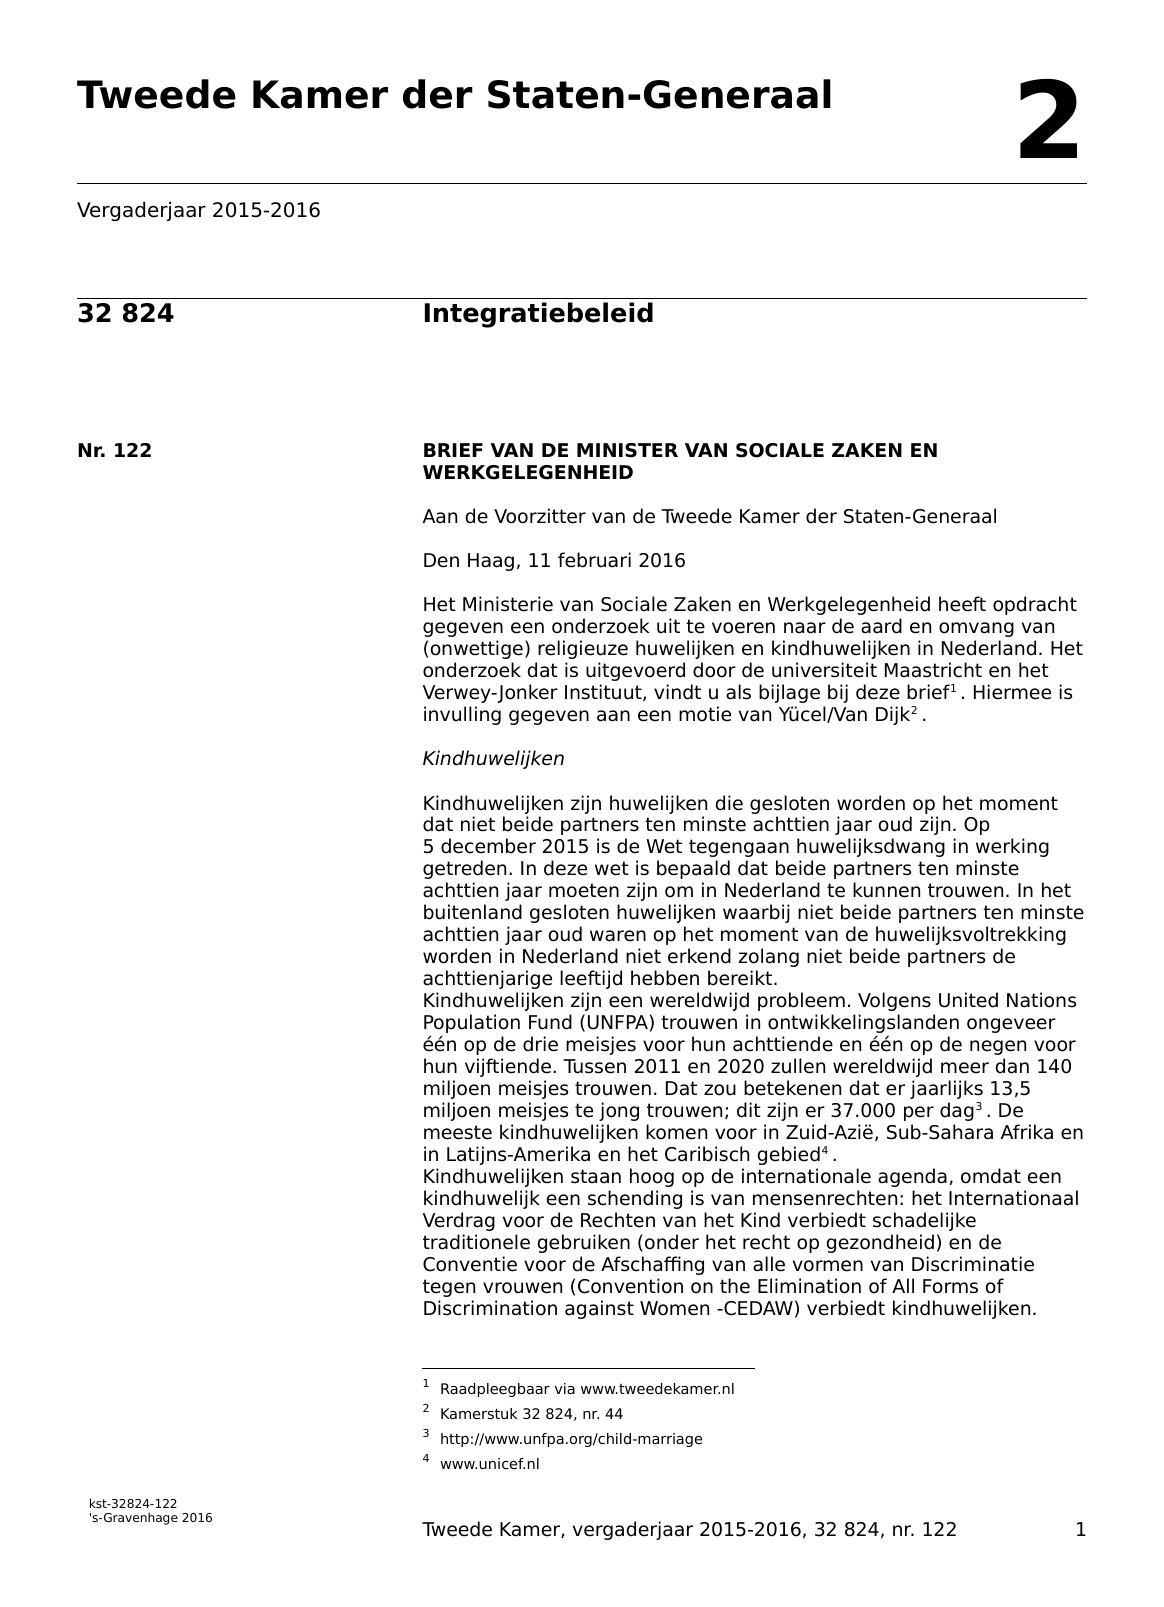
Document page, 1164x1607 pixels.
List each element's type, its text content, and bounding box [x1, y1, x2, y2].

text Kindhuwelijken zijn een wereldwijd probleem. Volgens United Nations Population Fund (UNFPA) trouwen in ontwikkelingslanden ongeveer één op de drie meisjes voor hun achttiende en één op de negen voor hun vijftiende. Tussen 2011 en 2020 zullen wereldwijd meer dan 140 miljoen meisjes trouwen. Dat zou betekenen dat er jaarlijks 13,5 miljoen meisjes te jong trouwen; dit zijn er 37.000 per dag. De meeste kindhuwelijken komen voor in Zuid-Azië, Sub-Sahara Afrika en in Latijns-Amerika en het Caribisch gebied. [422, 990, 1087, 1166]
table_header 2 [886, 59, 1087, 183]
text kst-32824-122 [88, 1497, 323, 1511]
subtitle Kindhuwelijken [422, 748, 1087, 770]
table_cell Vergaderjaar 2015-2016 [77, 184, 1087, 298]
subtitle Nr. 122 BRIEF VAN DE MINISTER VAN SOCIALE ZAKEN EN WERKGELEGENHEID [77, 440, 1087, 484]
text www.unicef.nl [422, 1452, 1087, 1474]
text Het Ministerie van Sociale Zaken en Werkgelegenheid heeft opdracht gegeven een onderzoek uit te voeren naar de aard en omvang van (onwettige) religieuze huwelijken en kindhuwelijken in Nederland. Het onderzoek dat is uitgevoerd door de universiteit Maastricht en het Verwey-Jonker Instituut, vindt u als bijlage bij deze brief. Hiermee is invulling gegeven aan een motie van Yücel/Van Dijk. [422, 594, 1087, 726]
text Raadpleegbaar via www.tweedekamer.nl [422, 1377, 1087, 1399]
text 's-Gravenhage 2016 [88, 1511, 323, 1525]
text Kindhuwelijken zijn huwelijken die gesloten worden op het moment dat niet beide partners ten minste achttien jaar oud zijn. Op 5 december 2015 is de Wet tegengaan huwelijksdwang in werking getreden. In deze wet is bepaald dat beide partners ten minste achttien jaar moeten zijn om in Nederland te kunnen trouwen. In het buitenland gesloten huwelijken waarbij niet beide partners ten minste achttien jaar oud waren op het moment van de huwelijksvoltrekking worden in Nederland niet erkend zolang niet beide partners de achttienjarige leeftijd hebben bereikt. [422, 792, 1087, 990]
table_header Tweede Kamer der Staten-Generaal [77, 59, 886, 183]
text Den Haag, 11 februari 2016 [422, 550, 1087, 572]
text Kamerstuk 32 824, nr. 44 [422, 1402, 1087, 1424]
text http://www.unfpa.org/child-marriage [422, 1427, 1087, 1449]
text Aan de Voorzitter van de Tweede Kamer der Staten-Generaal [422, 506, 1087, 528]
subtitle 32 824 Integratiebeleid [77, 299, 1087, 329]
text Kindhuwelijken staan hoog op de internationale agenda, omdat een kindhuwelijk een schending is van mensenrechten: het Internationaal Verdrag voor de Rechten van het Kind verbiedt schadelijke traditionele gebruiken (onder het recht op gezondheid) en de Conventie voor de Afschaffing van alle vormen van Discriminatie tegen vrouwen (Convention on the Elimination of All Forms of Discrimination against Women -CEDAW) verbiedt kindhuwelijken. [422, 1166, 1087, 1320]
